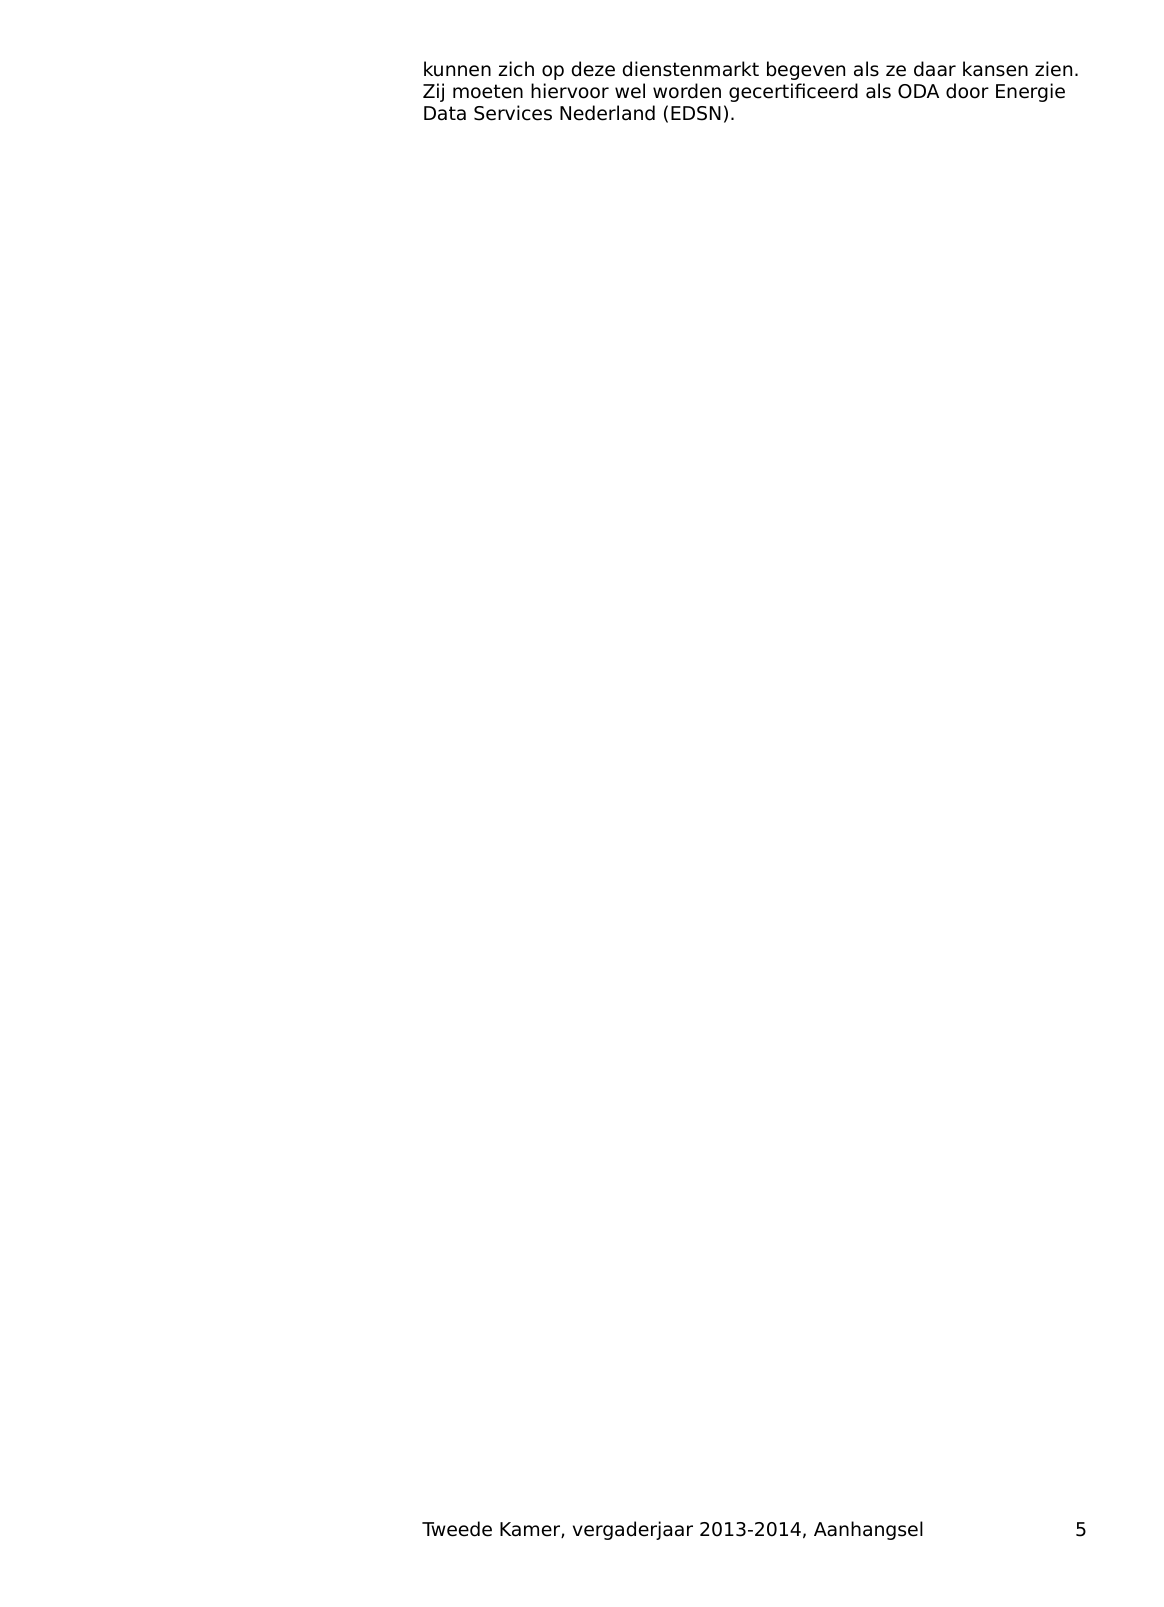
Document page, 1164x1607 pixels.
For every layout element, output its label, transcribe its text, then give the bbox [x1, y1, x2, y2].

text kunnen zich op deze dienstenmarkt begeven als ze daar kansen zien. Zij moeten hiervoor wel worden gecertificeerd als ODA door Energie Data Services Nederland (EDSN). [422, 59, 1087, 125]
